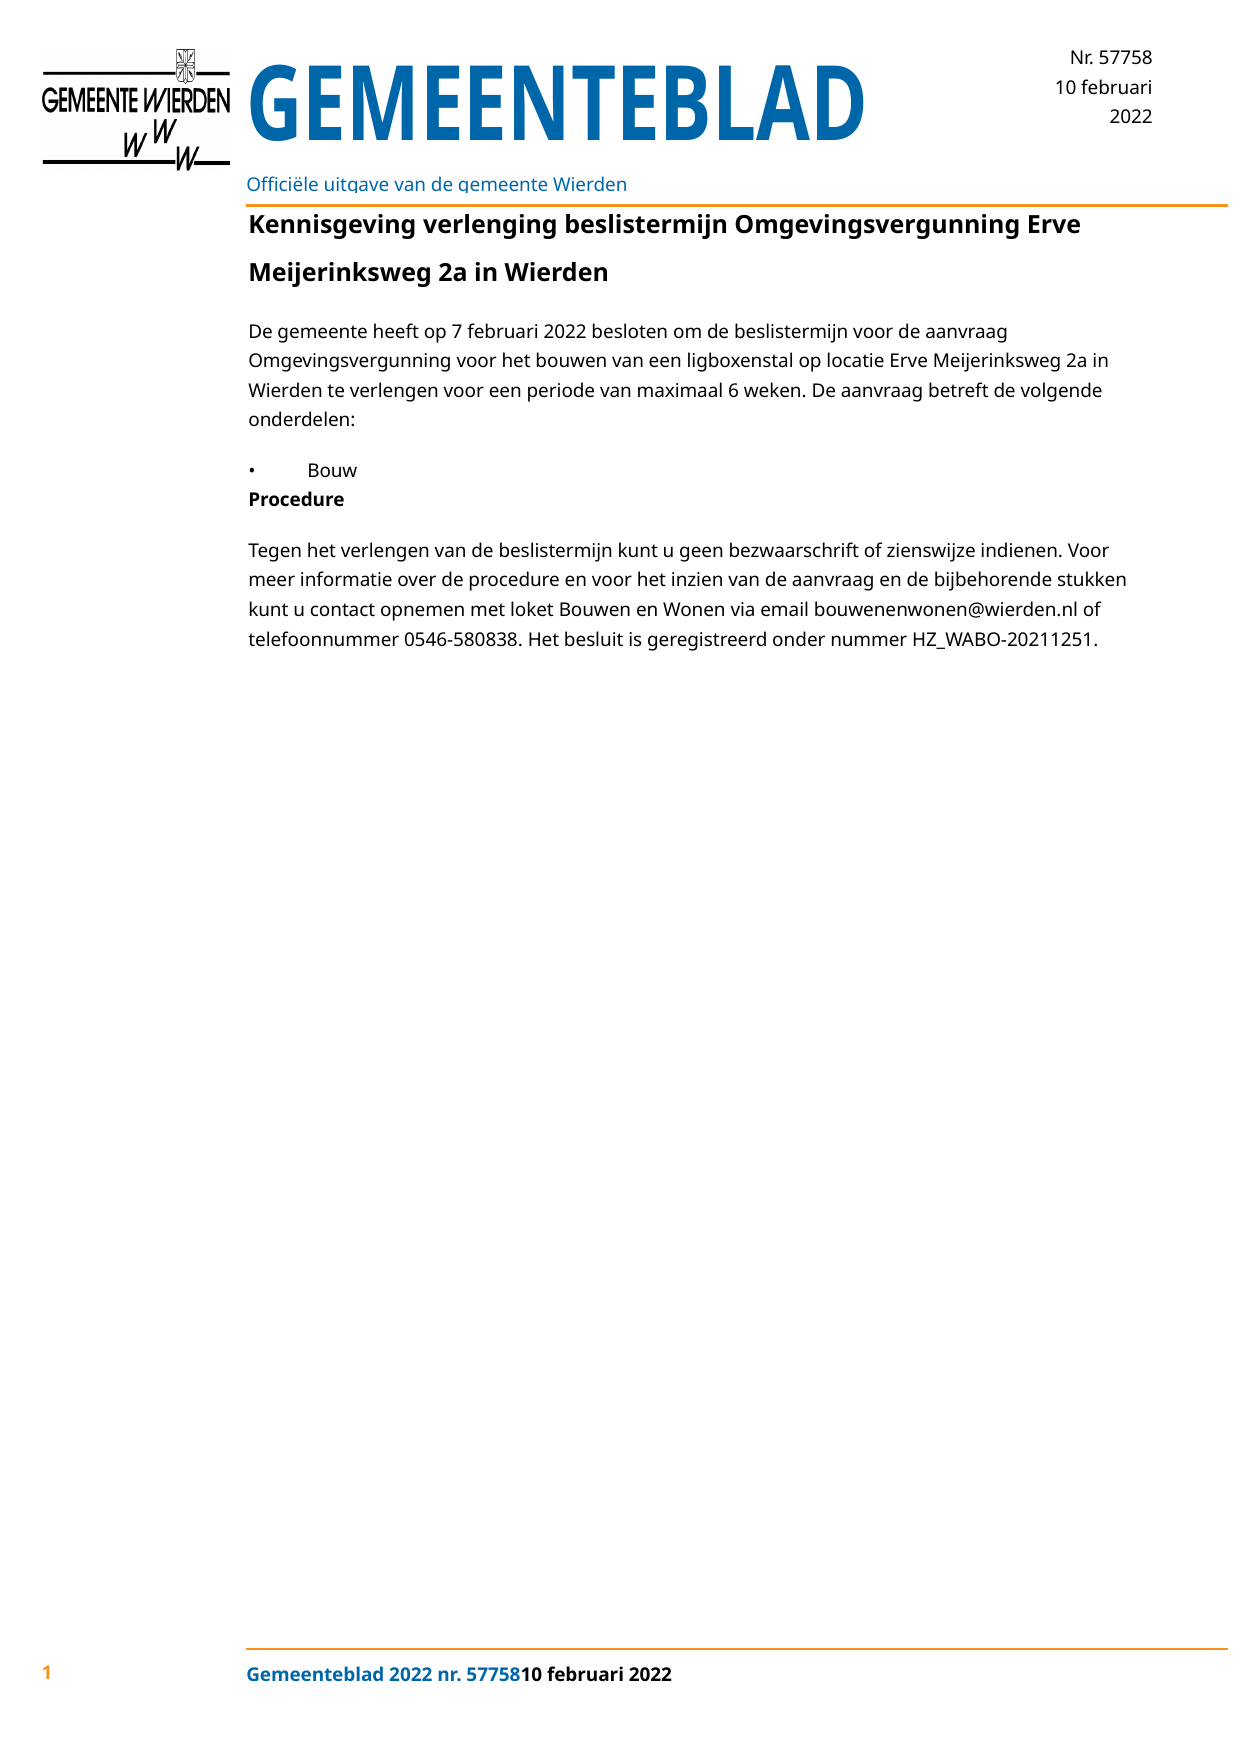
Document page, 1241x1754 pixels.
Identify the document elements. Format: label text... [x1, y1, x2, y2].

picture [41, 47, 231, 172]
text De gemeente heeft op 7 februari 2022 besloten om de beslistermijn voor de aanvraag Omgevingsvergunning voor het bouwen van een ligboxenstal op locatie Erve Meijerinksweg 2a in Wierden te verlengen voor een periode van maximaal 6 weken. De aanvraag betreft de volgende onderdelen: [248, 318, 1152, 432]
list Bouw [248, 457, 1152, 483]
text Kennisgeving verlenging beslistermijn Omgevingsvergunning Erve Meijerinksweg 2a in Wierden [248, 207, 1152, 288]
text Tegen het verlengen van de beslistermijn kunt u geen bezwaarschrift of zienswijze indienen. Voor meer informatie over de procedure en voor het inzien van de aanvraag en de bijbehorende stukken kunt u contact opnemen met loket Bouwen en Wonen via email bouwenenwonen@wierden.nl of telefoonnummer 0546-580838. Het besluit is geregistreerd onder nummer HZ_WABO-20211251. [248, 537, 1152, 652]
text Procedure [248, 487, 1152, 512]
